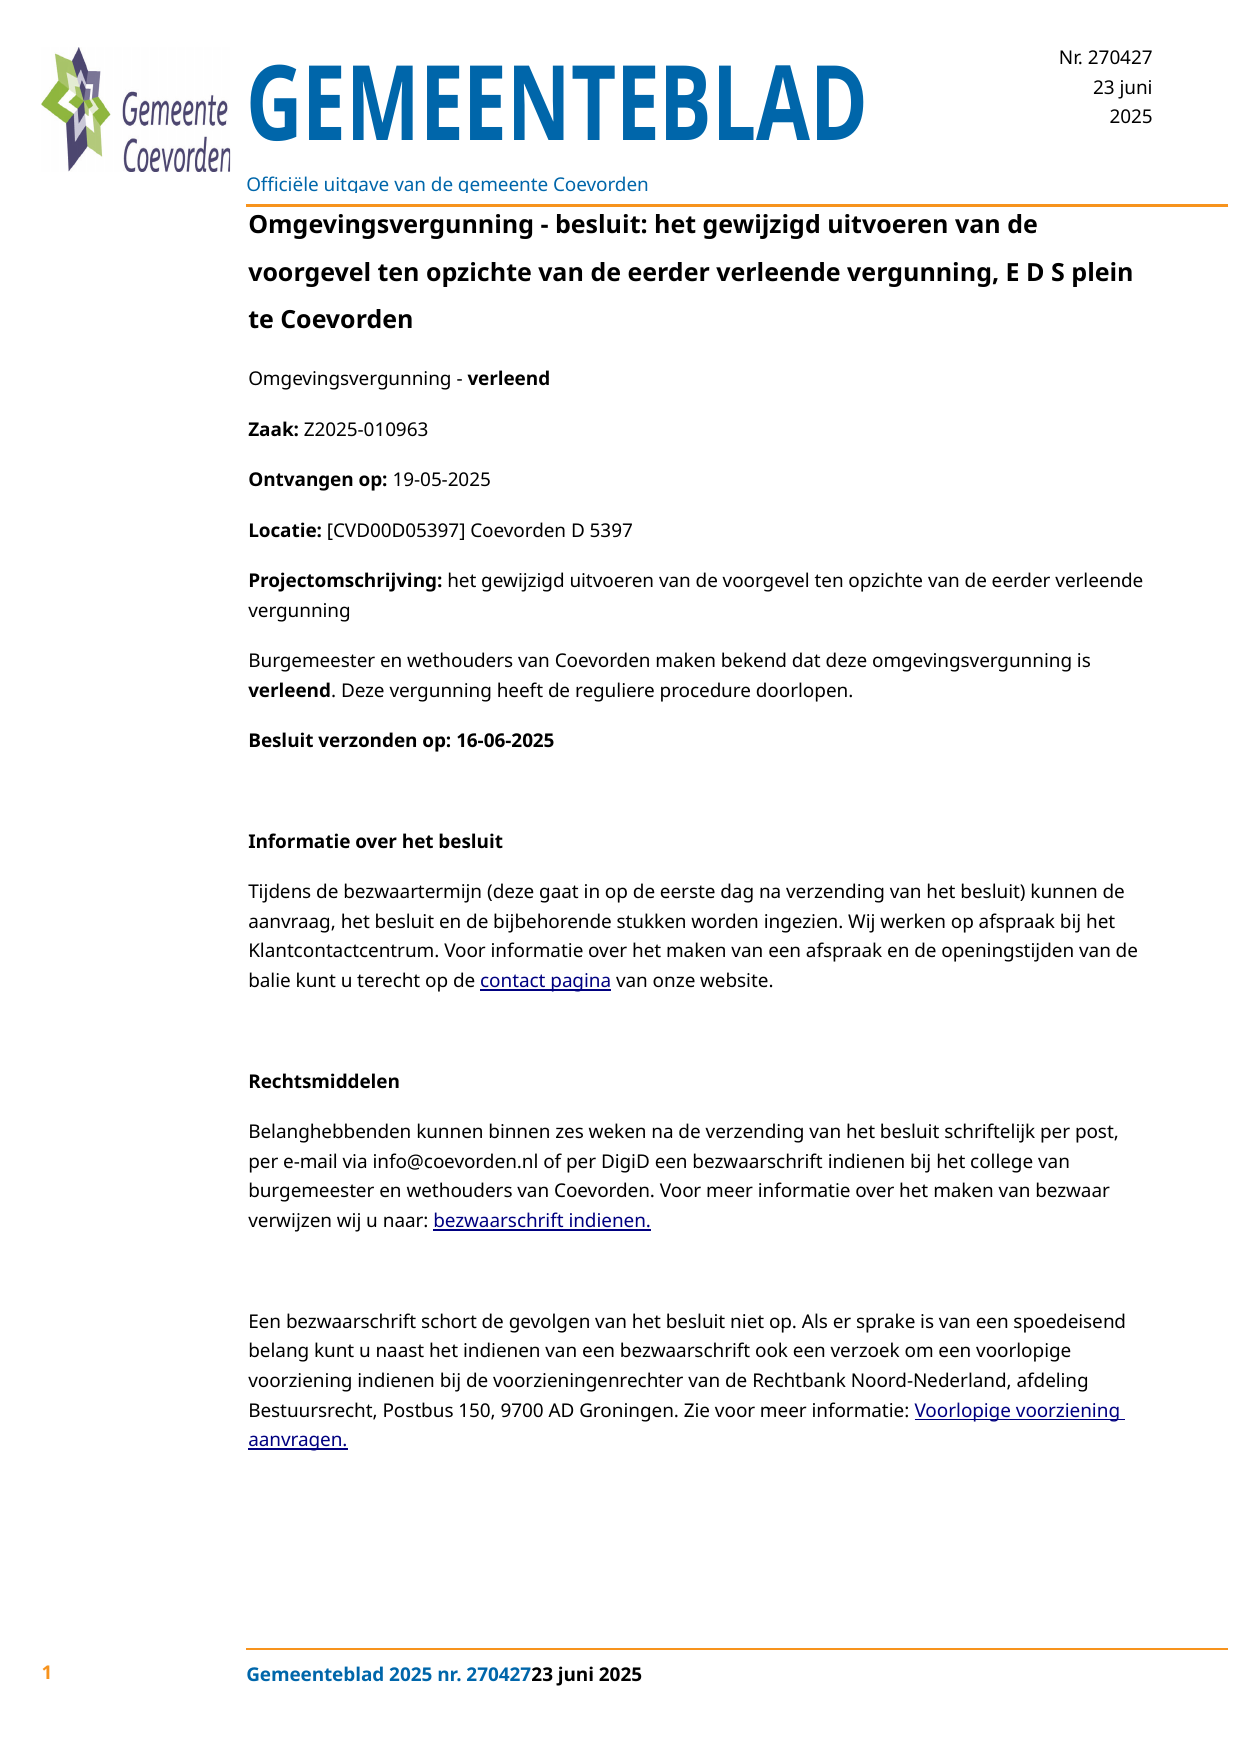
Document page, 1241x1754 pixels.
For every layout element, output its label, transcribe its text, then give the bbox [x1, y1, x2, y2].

text Tijdens de bezwaartermijn (deze gaat in op de eerste dag na verzending van het besluit) kunnen de aanvraag, het besluit en de bijbehorende stukken worden ingezien. Wij werken op afspraak bij het Klantcontactcentrum. Voor informatie over het maken van een afspraak en de openingstijden van de balie kunt u terecht op de contact pagina van onze website. [248, 878, 1152, 993]
text Belanghebbenden kunnen binnen zes weken na de verzending van het besluit schriftelijk per post, per e-mail via info@coevorden.nl of per DigiD een bezwaarschrift indienen bij het college van burgemeester en wethouders van Coevorden. Voor meer informatie over het maken van bezwaar verwijzen wij u naar: bezwaarschrift indienen. [248, 1118, 1152, 1233]
text Informatie over het besluit [248, 828, 1152, 854]
text Rechtsmiddelen [248, 1068, 1152, 1094]
text Ontvangen op: 19-05-2025 [248, 466, 1152, 492]
text Omgevingsvergunning - besluit: het gewijzigd uitvoeren van de voorgevel ten opzichte van de eerder verleende vergunning, E D S plein te Coevorden [248, 207, 1152, 336]
text Projectomschrijving: het gewijzigd uitvoeren van de voorgevel ten opzichte van de eerder verleende vergunning [248, 567, 1152, 622]
picture [41, 47, 231, 172]
text Burgemeester en wethouders van Coevorden maken bekend dat deze omgevingsvergunning is verleend. Deze vergunning heeft de reguliere procedure doorlopen. [248, 647, 1152, 702]
text Omgevingsvergunning - verleend [248, 366, 1152, 391]
text Besluit verzonden op: 16-06-2025 [248, 727, 1152, 753]
text Locatie: [CVD00D05397] Coevorden D 5397 [248, 517, 1152, 542]
text Een bezwaarschrift schort de gevolgen van het besluit niet op. Als er sprake is van een spoedeisend belang kunt u naast het indienen van een bezwaarschrift ook een verzoek om een voorlopige voorziening indienen bij de voorzieningenrechter van de Rechtbank Noord-Nederland, afdeling Bestuursrecht, Postbus 150, 9700 AD Groningen. Zie voor meer informatie: Voorlopige voorziening aanvragen. [248, 1308, 1152, 1452]
text Zaak: Z2025-010963 [248, 416, 1152, 442]
